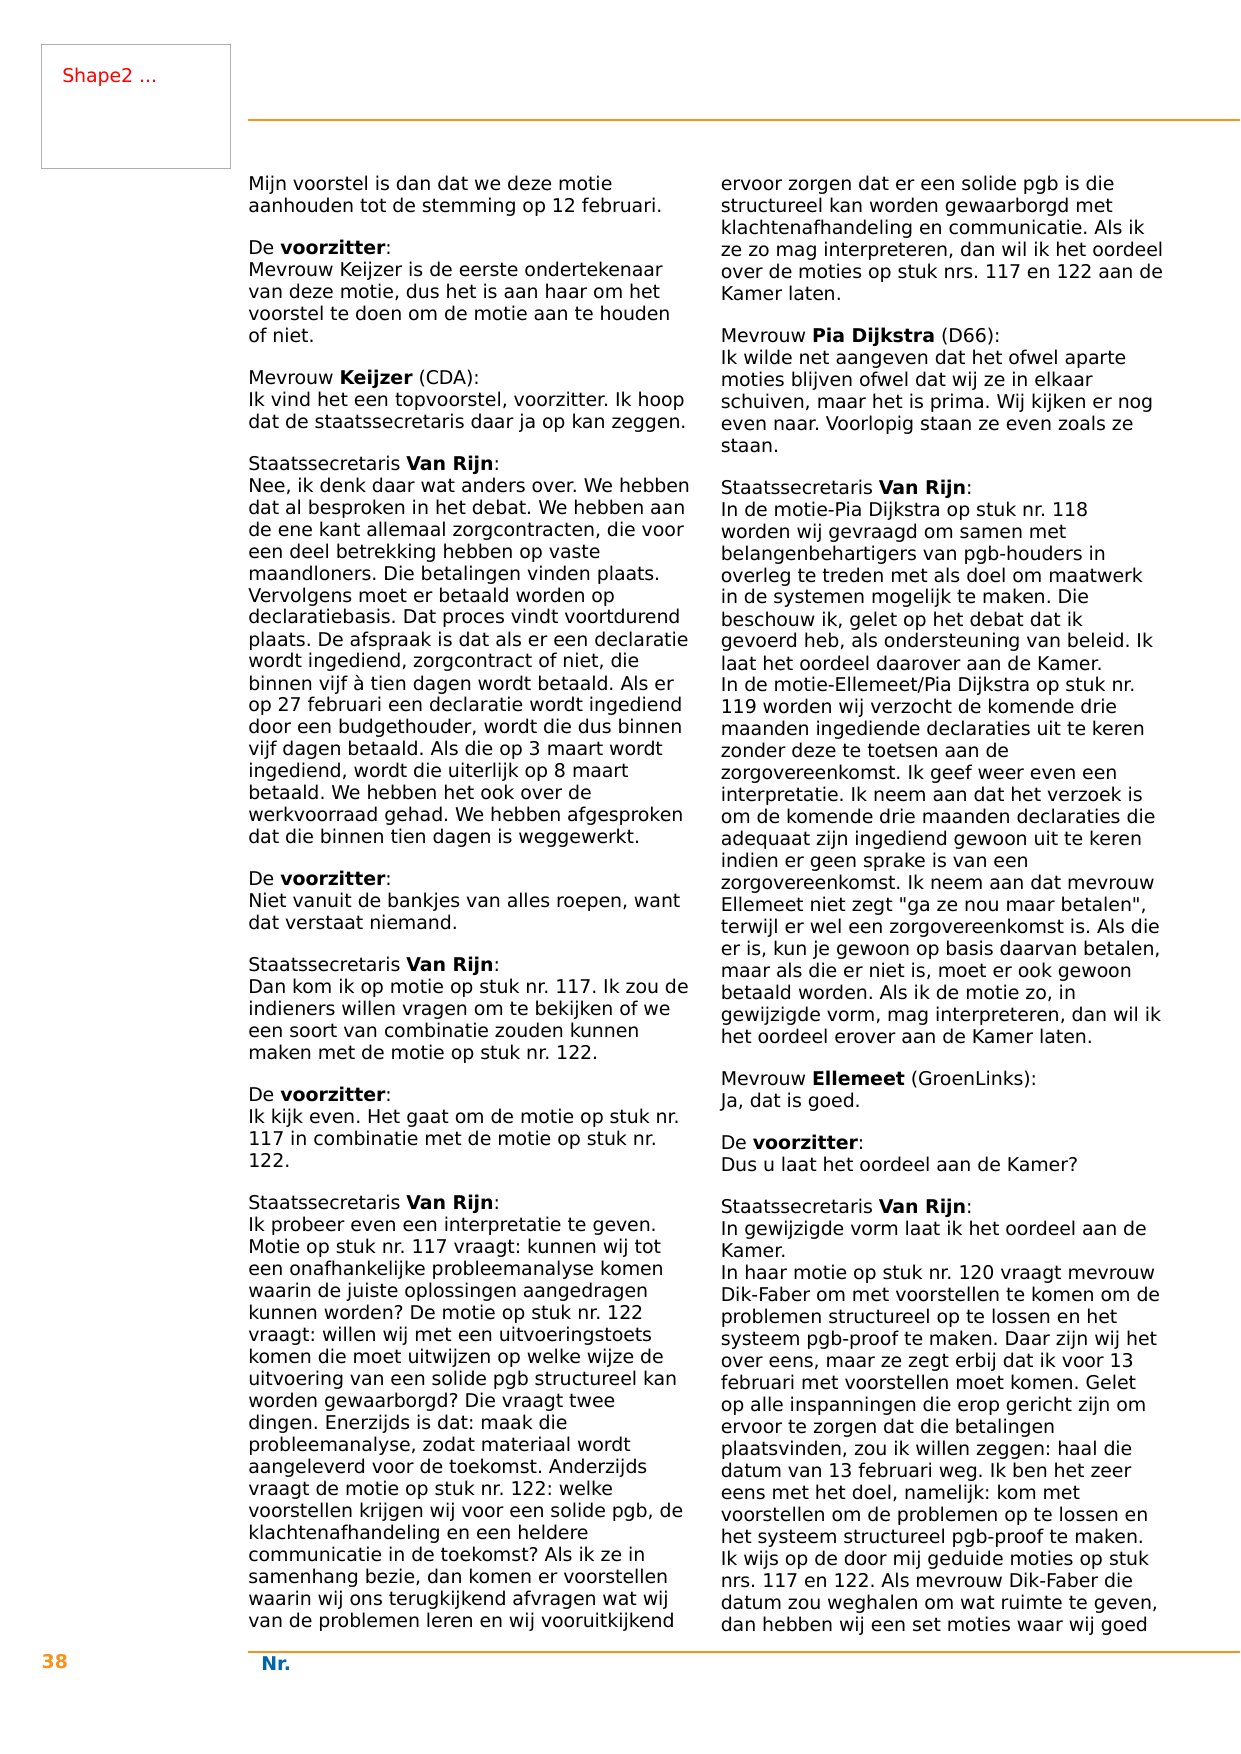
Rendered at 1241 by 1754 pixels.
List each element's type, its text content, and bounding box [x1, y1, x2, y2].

text De voorzitter: [248, 237, 691, 259]
text In de motie-Ellemeet/Pia Dijkstra op stuk nr. 119 worden wij verzocht de komende drie maanden ingediende declaraties uit te keren zonder deze te toetsen aan de zorgovereenkomst. Ik geef weer even een interpretatie. Ik neem aan dat het verzoek is om de komende drie maanden declaraties die adequaat zijn ingediend gewoon uit te keren indien er geen sprake is van een zorgovereenkomst. Ik neem aan dat mevrouw Ellemeet niet zegt "ga ze nou maar betalen", terwijl er wel een zorgovereenkomst is. Als die er is, kun je gewoon op basis daarvan betalen, maar als die er niet is, moet er ook gewoon betaald worden. Als ik de motie zo, in gewijzigde vorm, mag interpreteren, dan wil ik het oordeel erover aan de Kamer laten. [721, 674, 1163, 1048]
text Niet vanuit de bankjes van alles roepen, want dat verstaat niemand. [248, 890, 691, 934]
text In gewijzigde vorm laat ik het oordeel aan de Kamer. [721, 1218, 1163, 1262]
text Dus u laat het oordeel aan de Kamer? [721, 1154, 1163, 1176]
text Staatssecretaris Van Rijn: [248, 954, 691, 976]
text In haar motie op stuk nr. 120 vraagt mevrouw Dik-Faber om met voorstellen te komen om de problemen structureel op te lossen en het systeem pgb-proof te maken. Daar zijn wij het over eens, maar ze zegt erbij dat ik voor 13 februari met voorstellen moet komen. Gelet op alle inspanningen die erop gericht zijn om ervoor te zorgen dat die betalingen plaatsvinden, zou ik willen zeggen: haal die datum van 13 februari weg. Ik ben het zeer eens met het doel, namelijk: kom met voorstellen om de problemen op te lossen en het systeem structureel pgb-proof te maken. Ik wijs op de door mij geduide moties op stuk nrs. 117 en 122. Als mevrouw Dik-Faber die datum zou weghalen om wat ruimte te geven, dan hebben wij een set moties waar wij goed [721, 1262, 1163, 1636]
text Staatssecretaris Van Rijn: [721, 1196, 1163, 1218]
text Ik probeer even een interpretatie te geven. Motie op stuk nr. 117 vraagt: kunnen wij tot een onafhankelijke probleemanalyse komen waarin de juiste oplossingen aangedragen kunnen worden? De motie op stuk nr. 122 vraagt: willen wij met een uitvoeringstoets komen die moet uitwijzen op welke wijze de uitvoering van een solide pgb structureel kan worden gewaarborgd? Die vraagt twee dingen. Enerzijds is dat: maak die probleemanalyse, zodat materiaal wordt aangeleverd voor de toekomst. Anderzijds vraagt de motie op stuk nr. 122: welke voorstellen krijgen wij voor een solide pgb, de klachtenafhandeling en een heldere communicatie in de toekomst? Als ik ze in samenhang bezie, dan komen er voorstellen waarin wij ons terugkijkend afvragen wat wij van de problemen leren en wij vooruitkijkend [248, 1214, 691, 1632]
text Mijn voorstel is dan dat we deze motie aanhouden tot de stemming op 12 februari. [248, 173, 691, 217]
text In de motie-Pia Dijkstra op stuk nr. 118 worden wij gevraagd om samen met belangenbehartigers van pgb-houders in overleg te treden met als doel om maatwerk in de systemen mogelijk te maken. Die beschouw ik, gelet op het debat dat ik gevoerd heb, als ondersteuning van beleid. Ik laat het oordeel daarover aan de Kamer. [721, 498, 1163, 674]
text De voorzitter: [248, 1084, 691, 1106]
text Mevrouw Pia Dijkstra (D66): [721, 325, 1163, 347]
text Mevrouw Keijzer (CDA): [248, 367, 691, 389]
text Ik vind het een topvoorstel, voorzitter. Ik hoop dat de staatssecretaris daar ja op kan zeggen. [248, 389, 691, 433]
text Staatssecretaris Van Rijn: [248, 453, 691, 474]
text Ik wilde net aangeven dat het ofwel aparte moties blijven ofwel dat wij ze in elkaar schuiven, maar het is prima. Wij kijken er nog even naar. Voorlopig staan ze even zoals ze staan. [721, 347, 1163, 457]
text De voorzitter: [248, 868, 691, 890]
text Nee, ik denk daar wat anders over. We hebben dat al besproken in het debat. We hebben aan de ene kant allemaal zorgcontracten, die voor een deel betrekking hebben op vaste maandloners. Die betalingen vinden plaats. Vervolgens moet er betaald worden op declaratiebasis. Dat proces vindt voortdurend plaats. De afspraak is dat als er een declaratie wordt ingediend, zorgcontract of niet, die binnen vijf à tien dagen wordt betaald. Als er op 27 februari een declaratie wordt ingediend door een budgethouder, wordt die dus binnen vijf dagen betaald. Als die op 3 maart wordt ingediend, wordt die uiterlijk op 8 maart betaald. We hebben het ook over de werkvoorraad gehad. We hebben afgesproken dat die binnen tien dagen is weggewerkt. [248, 474, 691, 848]
text Staatssecretaris Van Rijn: [721, 477, 1163, 498]
text Dan kom ik op motie op stuk nr. 117. Ik zou de indieners willen vragen om te bekijken of we een soort van combinatie zouden kunnen maken met de motie op stuk nr. 122. [248, 976, 691, 1064]
text Mevrouw Keijzer is de eerste ondertekenaar van deze motie, dus het is aan haar om het voorstel te doen om de motie aan te houden of niet. [248, 259, 691, 347]
text Ik kijk even. Het gaat om de motie op stuk nr. 117 in combinatie met de motie op stuk nr. 122. [248, 1106, 691, 1172]
text Mevrouw Ellemeet (GroenLinks): [721, 1068, 1163, 1090]
text ervoor zorgen dat er een solide pgb is die structureel kan worden gewaarborgd met klachtenafhandeling en communicatie. Als ik ze zo mag interpreteren, dan wil ik het oordeel over de moties op stuk nrs. 117 en 122 aan de Kamer laten. [721, 173, 1163, 305]
text Staatssecretaris Van Rijn: [248, 1192, 691, 1214]
text Ja, dat is goed. [721, 1090, 1163, 1112]
text De voorzitter: [721, 1132, 1163, 1154]
